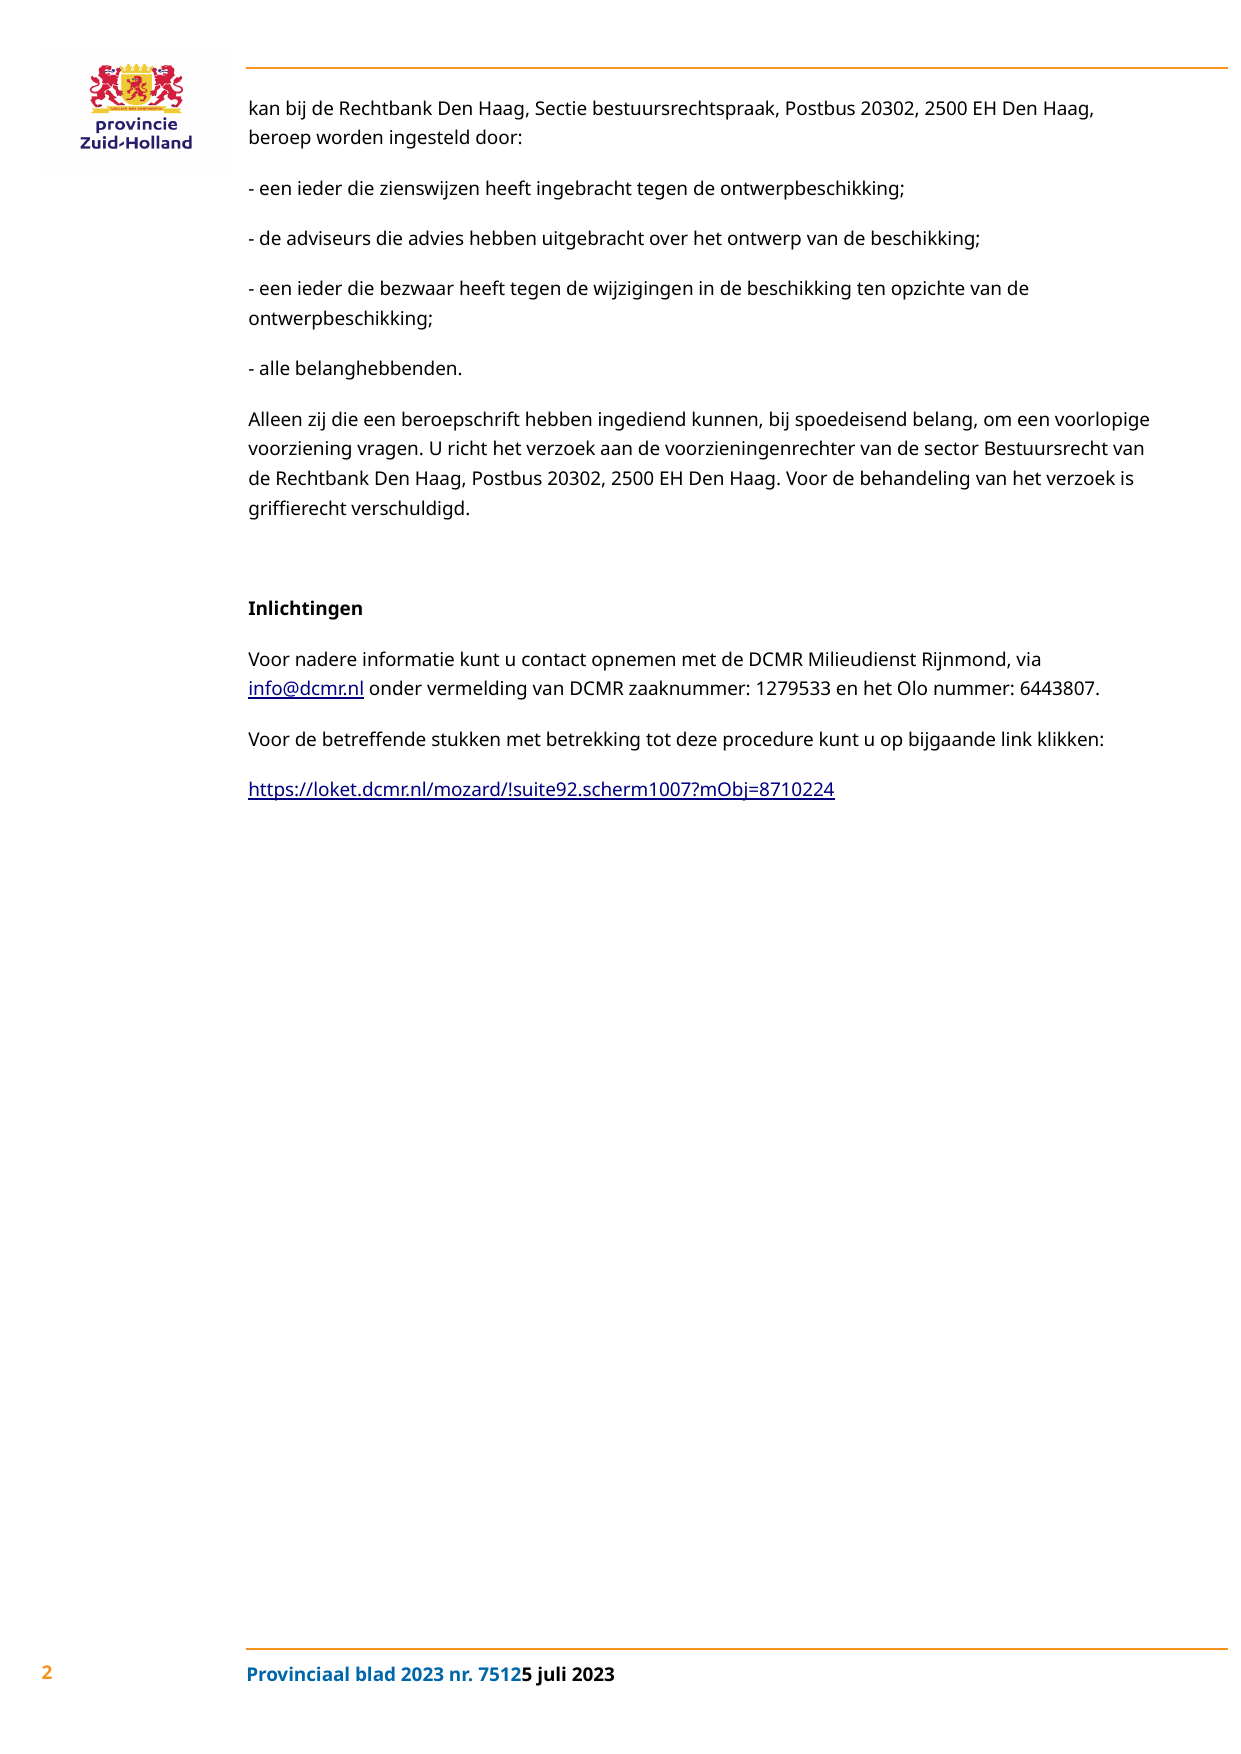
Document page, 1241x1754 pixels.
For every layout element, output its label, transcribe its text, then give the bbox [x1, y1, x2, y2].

text - een ieder die bezwaar heeft tegen de wijzigingen in de beschikking ten opzichte van de ontwerpbeschikking; [248, 276, 1152, 331]
text Voor de betreffende stukken met betrekking tot deze procedure kunt u op bijgaande link klikken: [248, 726, 1152, 752]
text - een ieder die zienswijzen heeft ingebracht tegen de ontwerpbeschikking; [248, 175, 1152, 201]
text Inlichtingen [248, 596, 1152, 621]
text https://loket.dcmr.nl/mozard/!suite92.scherm1007?mObj=8710224 [248, 776, 1152, 802]
text Alleen zij die een beroepschrift hebben ingediend kunnen, bij spoedeisend belang, om een voorlopige voorziening vragen. U richt het verzoek aan de voorzieningenrechter van de sector Bestuursrecht van de Rechtbank Den Haag, Postbus 20302, 2500 EH Den Haag. Voor de behandeling van het verzoek is griffierecht verschuldigd. [248, 406, 1152, 521]
text kan bij de Rechtbank Den Haag, Sectie bestuursrechtspraak, Postbus 20302, 2500 EH Den Haag, beroep worden ingesteld door: [248, 95, 1152, 150]
text - alle belanghebbenden. [248, 356, 1152, 381]
text Voor nadere informatie kunt u contact opnemen met de DCMR Milieudienst Rijnmond, via info@dcmr.nl onder vermelding van DCMR zaaknummer: 1279533 en het Olo nummer: 6443807. [248, 646, 1152, 701]
picture [41, 47, 231, 172]
text - de adviseurs die advies hebben uitgebracht over het ontwerp van de beschikking; [248, 225, 1152, 251]
